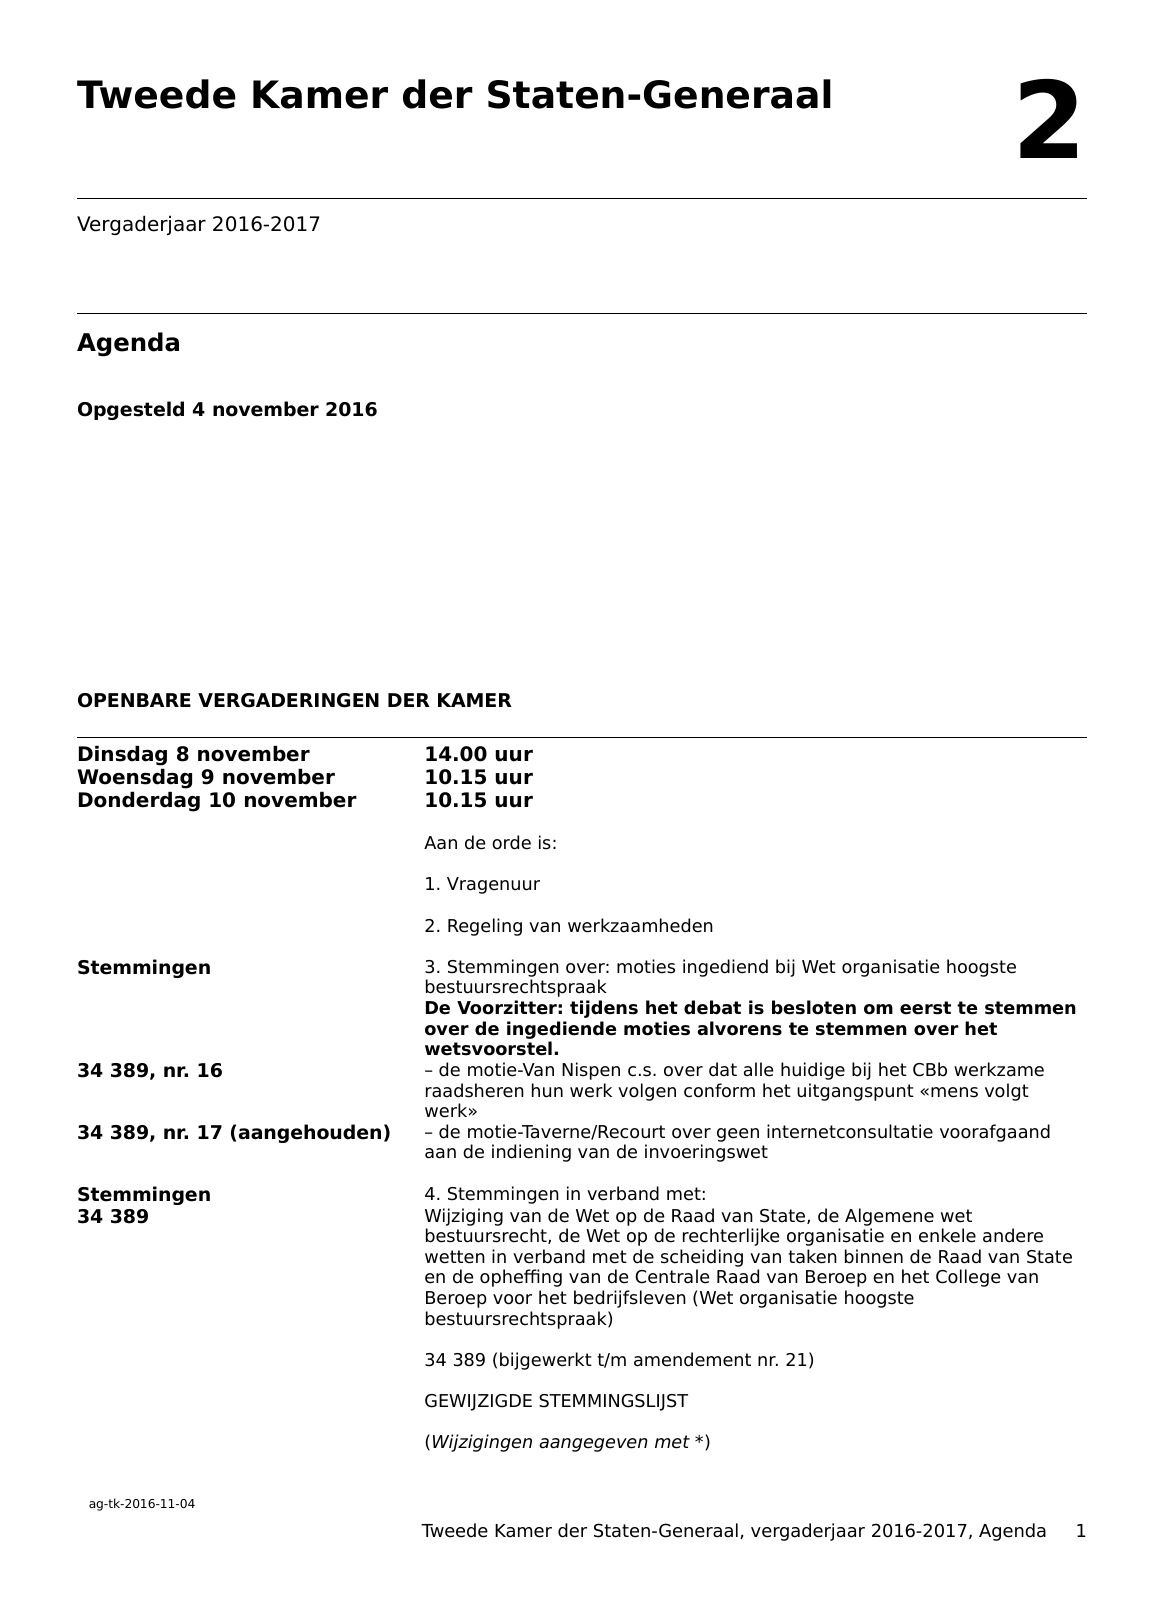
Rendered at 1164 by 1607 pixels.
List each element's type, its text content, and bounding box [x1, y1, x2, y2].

table_cell [401, 936, 418, 957]
table_cell 3. Stemmingen over: moties ingediend bij Wet organisatie hoogste bestuursrechtspraak [418, 957, 1087, 998]
table_cell [418, 1329, 1087, 1350]
table_cell – de motie-Van Nispen c.s. over dat alle huidige bij het CBb werkzame raadsheren hun werk volgen conform het uitgangspunt «mens volgt werk» [418, 1060, 1087, 1122]
table_cell Wijziging van de Wet op de Raad van State, de Algemene wet bestuursrecht, de Wet op de rechterlijke organisatie en enkele andere wetten in verband met de scheiding van taken binnen de Raad van State en de opheffing van de Centrale Raad van Beroep en het College van Beroep voor het bedrijfsleven (Wet organisatie hoogste bestuursrechtspraak) [418, 1206, 1087, 1329]
table_cell Vergaderjaar 2016-2017 [77, 199, 1087, 313]
table_cell [77, 1371, 401, 1391]
table_cell [77, 1453, 401, 1474]
table_cell [77, 1412, 401, 1432]
table_cell [401, 854, 418, 874]
table_cell 34 389, nr. 16 [77, 1060, 401, 1122]
table_header 14.00 uur [418, 738, 1087, 766]
table_cell [418, 854, 1087, 874]
table_cell 2. Regeling van werkzaamheden [418, 916, 1087, 936]
table_cell [77, 1329, 401, 1350]
table_cell [401, 1453, 418, 1474]
table_cell [418, 813, 1087, 833]
table_cell Donderdag 10 november [77, 789, 401, 812]
text Opgesteld 4 november 2016 [77, 399, 1087, 421]
table_cell 34 389, nr. 17 (aangehouden) [77, 1122, 401, 1163]
table_cell [401, 1391, 418, 1412]
table_cell [77, 833, 401, 854]
table_cell [401, 1433, 418, 1453]
table_cell Agenda [77, 314, 422, 357]
table_cell [77, 916, 401, 936]
table_cell [77, 1350, 401, 1371]
table_cell [401, 1060, 418, 1122]
table_cell 1. Vragenuur [418, 874, 1087, 895]
table_cell [418, 895, 1087, 916]
table_cell [401, 1206, 418, 1329]
subtitle OPENBARE VERGADERINGEN DER KAMER [77, 690, 1087, 712]
table_header 2 [886, 59, 1087, 198]
table_cell [401, 874, 418, 895]
table_cell 34 389 (bijgewerkt t/m amendement nr. 21) [418, 1350, 1087, 1371]
table_header [401, 738, 418, 766]
table_cell [401, 998, 418, 1060]
table_cell Stemmingen [77, 957, 401, 998]
table_cell [401, 789, 418, 812]
table_cell [401, 1412, 418, 1432]
table_cell Woensdag 9 november [77, 766, 401, 789]
table_cell (Wijzigingen aangegeven met *) [418, 1433, 1087, 1453]
table_cell [401, 957, 418, 998]
table_cell [418, 936, 1087, 957]
table_cell [422, 314, 1087, 357]
table_cell [77, 854, 401, 874]
table_cell [77, 813, 401, 833]
table_cell [77, 895, 401, 916]
table_cell [418, 1371, 1087, 1391]
table_cell [418, 1453, 1087, 1474]
table_cell [77, 998, 401, 1060]
table_cell [401, 1329, 418, 1350]
table_cell 34 389 [77, 1206, 401, 1329]
table_cell [401, 766, 418, 789]
table_cell Stemmingen [77, 1184, 401, 1206]
text ag-tk-2016-11-04 [88, 1497, 323, 1511]
table_cell 4. Stemmingen in verband met: [418, 1184, 1087, 1206]
table_cell 10.15 uur [418, 789, 1087, 812]
table_cell [401, 916, 418, 936]
table_header Tweede Kamer der Staten-Generaal [77, 59, 886, 198]
table_cell De Voorzitter: tijdens het debat is besloten om eerst te stemmen over de ingediende moties alvorens te stemmen over het wetsvoorstel. [418, 998, 1087, 1060]
table_cell [418, 1412, 1087, 1432]
table_cell [77, 1433, 401, 1453]
table_cell [401, 813, 418, 833]
table_cell [418, 1163, 1087, 1184]
table_cell [401, 1371, 418, 1391]
table_cell [401, 1163, 418, 1184]
table_cell 10.15 uur [418, 766, 1087, 789]
table_cell [401, 1350, 418, 1371]
table_cell [77, 1391, 401, 1412]
table_cell [77, 1163, 401, 1184]
table_cell GEWIJZIGDE STEMMINGSLIJST [418, 1391, 1087, 1412]
table_cell [401, 1122, 418, 1163]
table_cell [77, 936, 401, 957]
table_cell [401, 833, 418, 854]
table_header Dinsdag 8 november [77, 738, 401, 766]
table_cell [77, 874, 401, 895]
table_cell – de motie-Taverne/Recourt over geen internetconsultatie voorafgaand aan de indiening van de invoeringswet [418, 1122, 1087, 1163]
table_cell [401, 1184, 418, 1206]
table_cell [401, 895, 418, 916]
table_cell Aan de orde is: [418, 833, 1087, 854]
